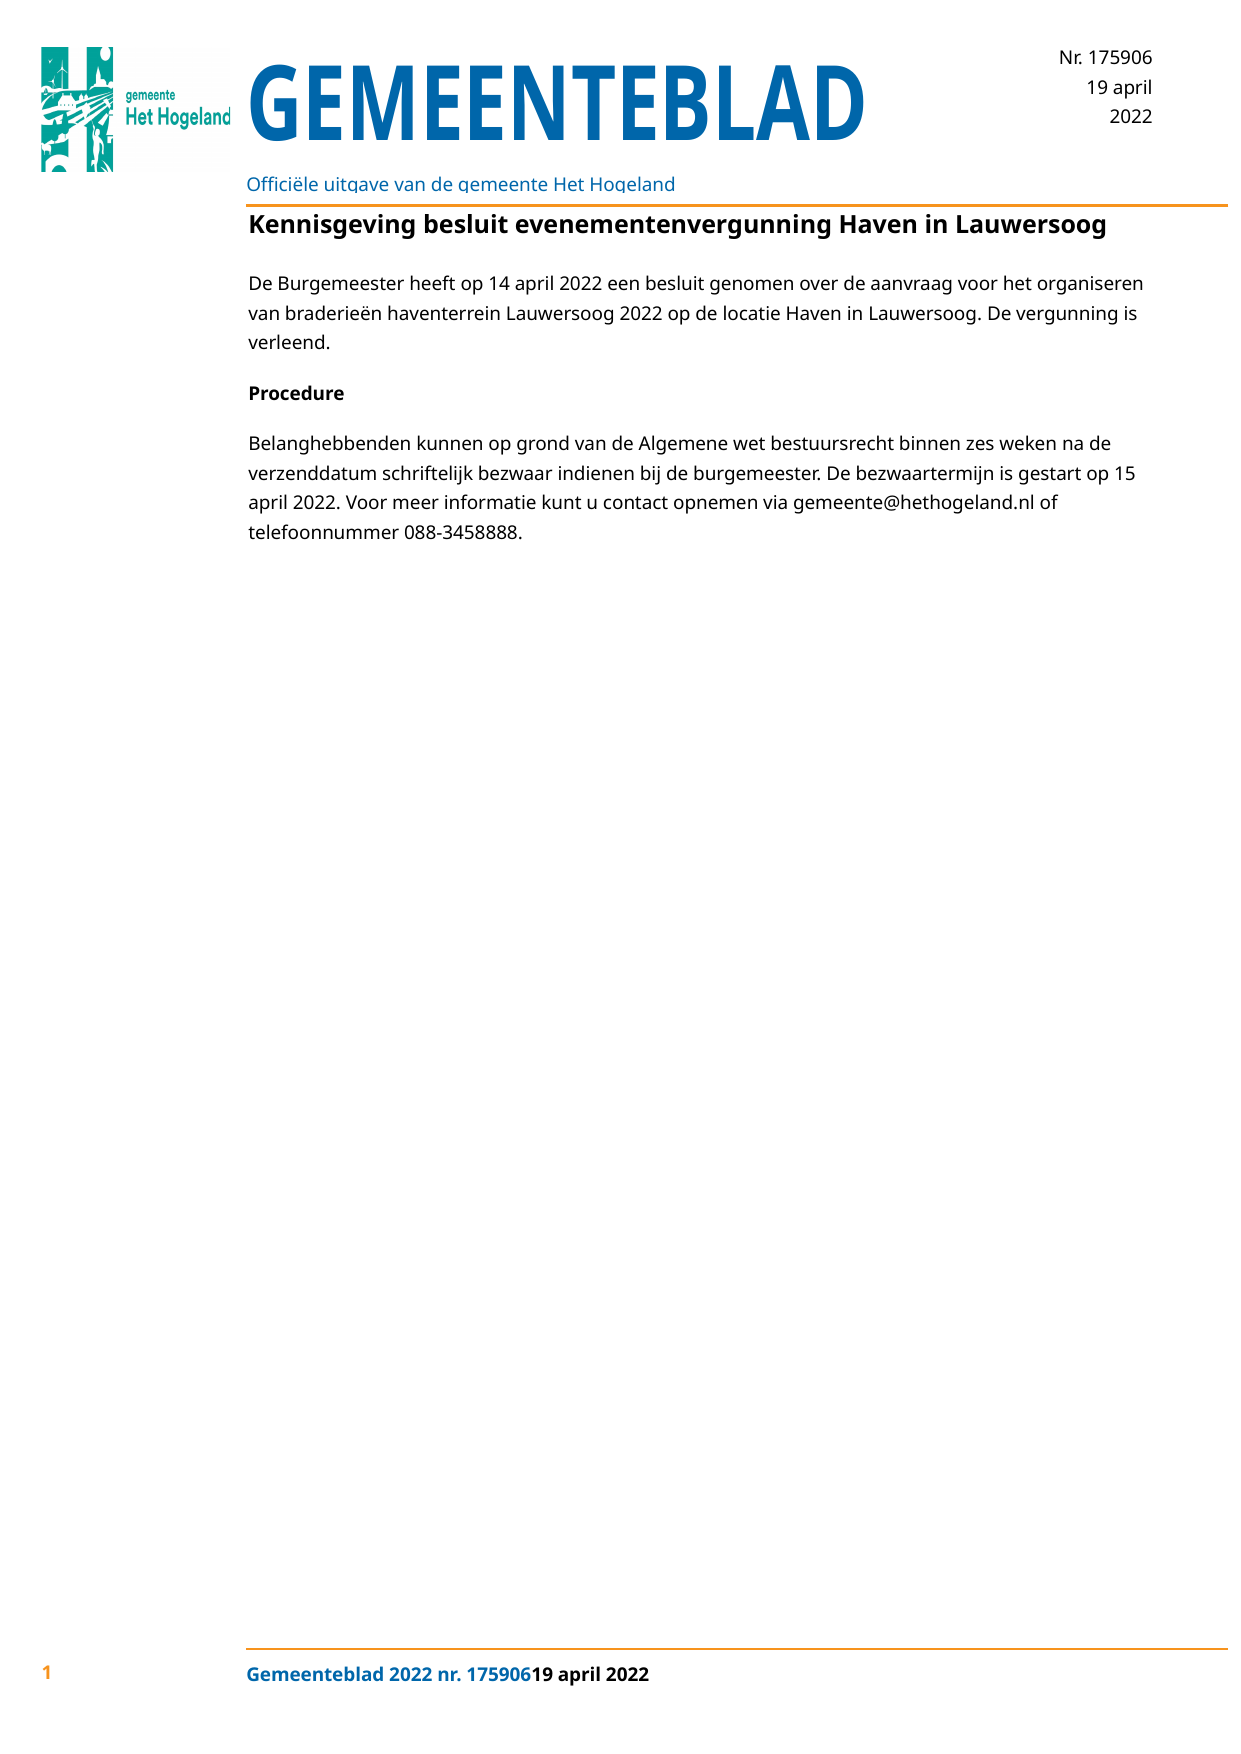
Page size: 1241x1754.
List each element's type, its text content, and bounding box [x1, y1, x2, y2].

text De Burgemeester heeft op 14 april 2022 een besluit genomen over de aanvraag voor het organiseren van braderieën haventerrein Lauwersoog 2022 op de locatie Haven in Lauwersoog. De vergunning is verleend. [248, 270, 1152, 355]
picture [41, 47, 231, 172]
text Procedure [248, 380, 1152, 406]
text Belanghebbenden kunnen op grond van de Algemene wet bestuursrecht binnen zes weken na de verzenddatum schriftelijk bezwaar indienen bij de burgemeester. De bezwaartermijn is gestart op 15 april 2022. Voor meer informatie kunt u contact opnemen via gemeente@hethogeland.nl of telefoonnummer 088-3458888. [248, 430, 1152, 545]
text Kennisgeving besluit evenementenvergunning Haven in Lauwersoog [248, 207, 1152, 241]
